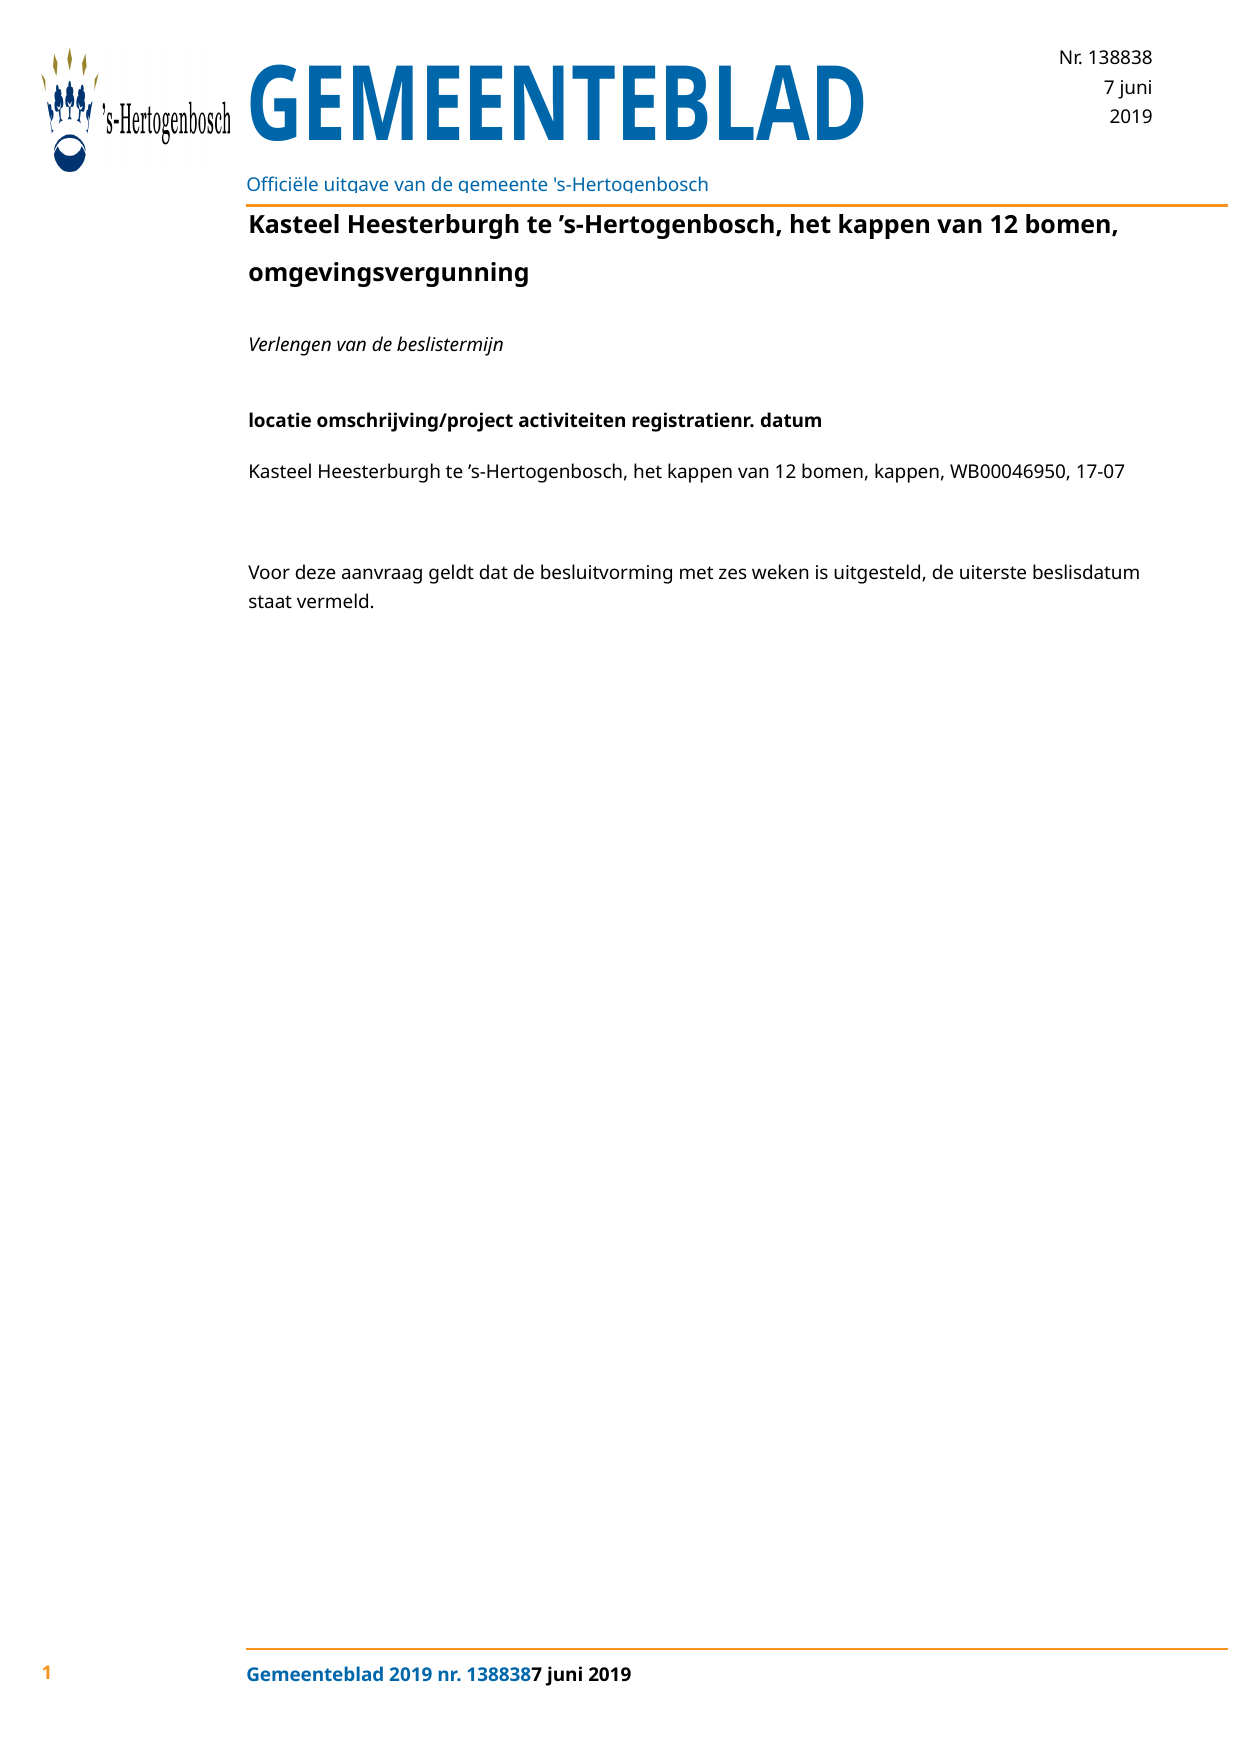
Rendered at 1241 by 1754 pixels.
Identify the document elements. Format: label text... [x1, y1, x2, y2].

text Verlengen van de beslistermijn [248, 331, 1152, 357]
text Voor deze aanvraag geldt dat de besluitvorming met zes weken is uitgesteld, de uiterste beslisdatum staat vermeld. [248, 559, 1152, 614]
picture [41, 47, 231, 172]
text Kasteel Heesterburgh te ’s-Hertogenbosch, het kappen van 12 bomen, kappen, WB00046950, 17-07 [248, 458, 1152, 484]
text locatie omschrijving/project activiteiten registratienr. datum [248, 408, 1152, 433]
text Kasteel Heesterburgh te ’s-Hertogenbosch, het kappen van 12 bomen, omgevingsvergunning [248, 207, 1152, 288]
